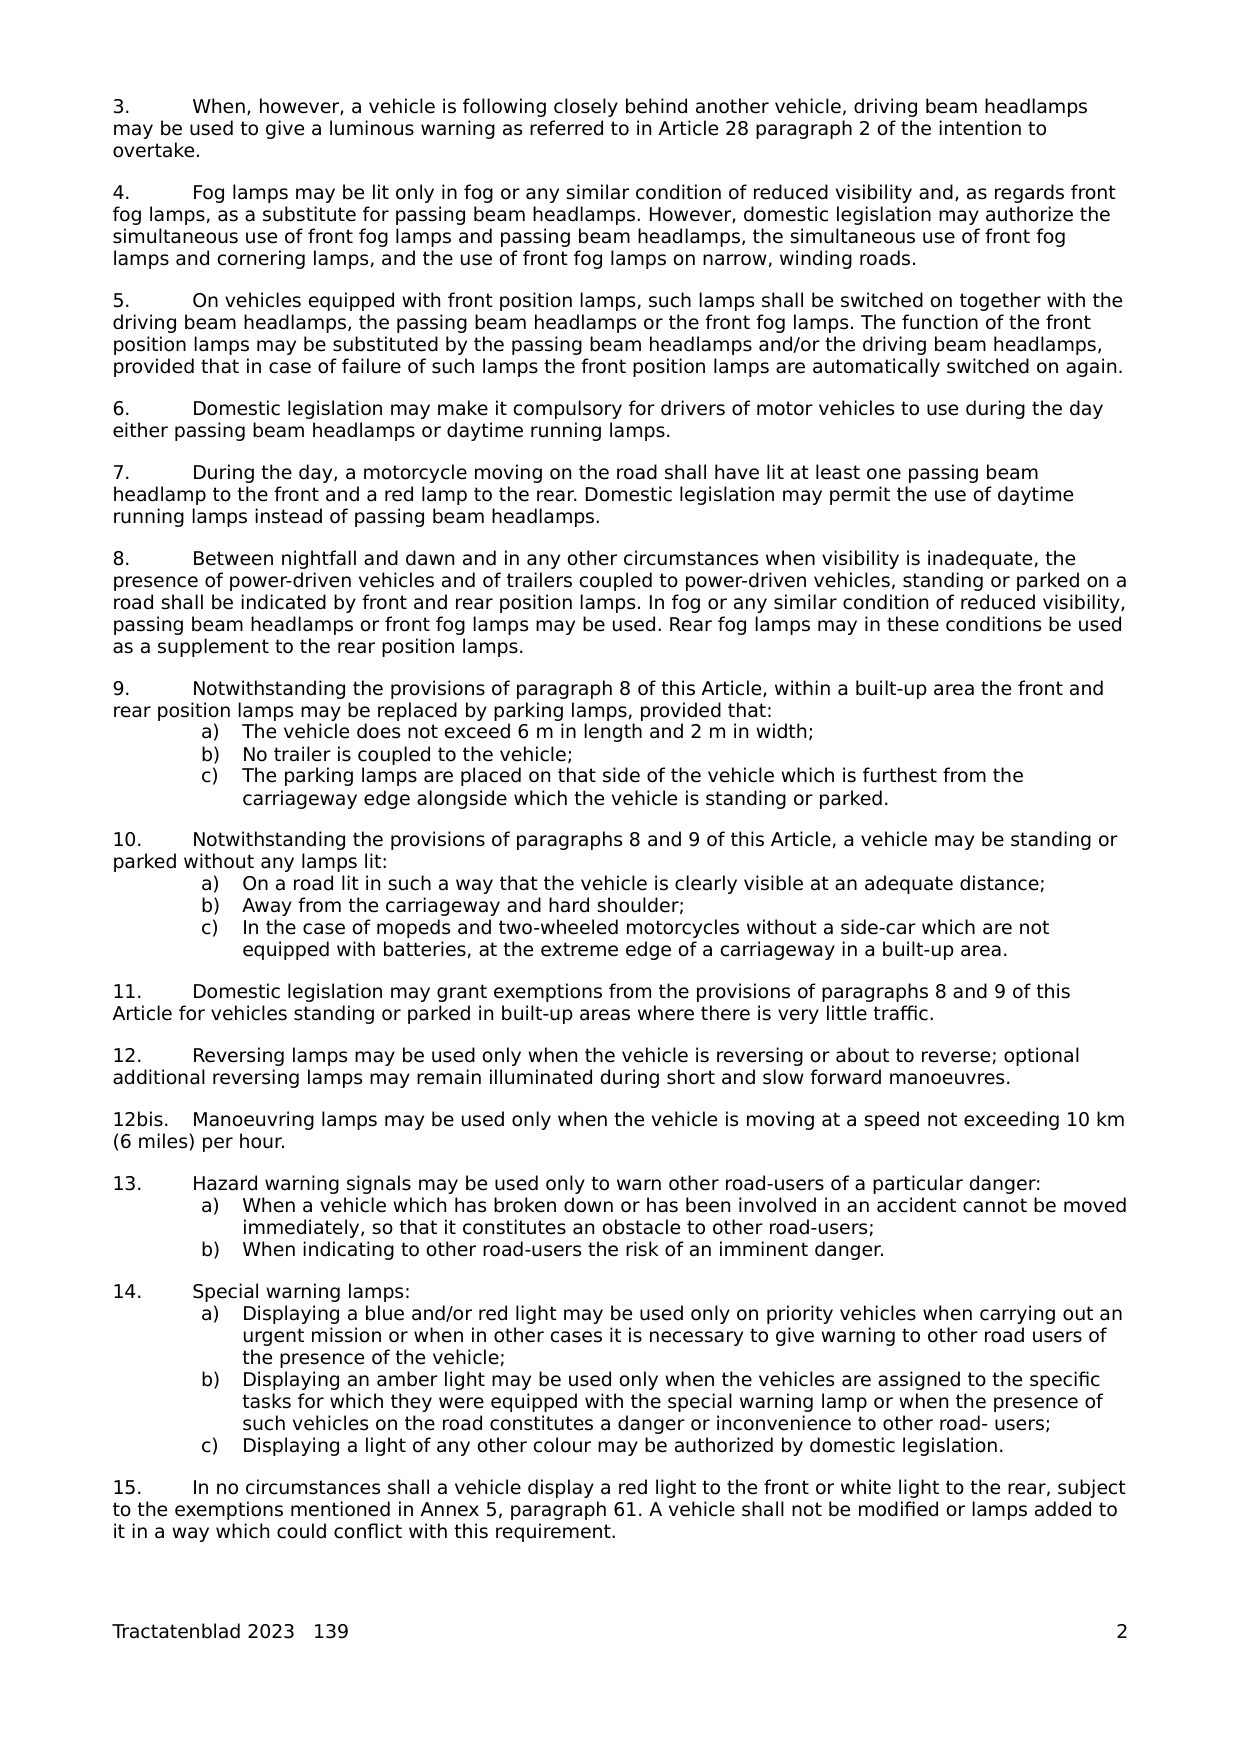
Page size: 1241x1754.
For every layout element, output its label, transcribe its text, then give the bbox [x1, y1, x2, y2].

text 9. Notwithstanding the provisions of paragraph 8 of this Article, within a built-up area the front and rear position lamps may be replaced by parking lamps, provided that: [112, 677, 1128, 721]
text 3. When, however, a vehicle is following closely behind another vehicle, driving beam headlamps may be used to give a luminous warning as referred to in Article 28 paragraph 2 of the intention to overtake. [112, 96, 1128, 162]
text 5. On vehicles equipped with front position lamps, such lamps shall be switched on together with the driving beam headlamps, the passing beam headlamps or the front fog lamps. The function of the front position lamps may be substituted by the passing beam headlamps and/or the driving beam headlamps, provided that in case of failure of such lamps the front position lamps are automatically switched on again. [112, 290, 1128, 378]
text 15. In no circumstances shall a vehicle display a red light to the front or white light to the rear, subject to the exemptions mentioned in Annex 5, paragraph 61. A vehicle shall not be modified or lamps added to it in a way which could conflict with this requirement. [112, 1477, 1128, 1543]
text 10. Notwithstanding the provisions of paragraphs 8 and 9 of this Article, a vehicle may be standing or parked without any lamps lit: [112, 829, 1128, 873]
text b) When indicating to other road-users the risk of an imminent danger. [201, 1239, 1128, 1261]
text 14. Special warning lamps: [112, 1281, 1128, 1303]
text b) No trailer is coupled to the vehicle; [201, 743, 1128, 765]
text 12bis. Manoeuvring lamps may be used only when the vehicle is moving at a speed not exceeding 10 km (6 miles) per hour. [112, 1109, 1128, 1153]
text a) On a road lit in such a way that the vehicle is clearly visible at an adequate distance; [201, 873, 1128, 895]
text 11. Domestic legislation may grant exemptions from the provisions of paragraphs 8 and 9 of this Article for vehicles standing or parked in built-up areas where there is very little traffic. [112, 981, 1128, 1025]
text b) Displaying an amber light may be used only when the vehicles are assigned to the specific tasks for which they were equipped with the special warning lamp or when the presence of such vehicles on the road constitutes a danger or inconvenience to other road- users; [201, 1369, 1128, 1435]
text 6. Domestic legislation may make it compulsory for drivers of motor vehicles to use during the day either passing beam headlamps or daytime running lamps. [112, 398, 1128, 442]
text c) The parking lamps are placed on that side of the vehicle which is furthest from the carriageway edge alongside which the vehicle is standing or parked. [201, 765, 1128, 809]
text 4. Fog lamps may be lit only in fog or any similar condition of reduced visibility and, as regards front fog lamps, as a substitute for passing beam headlamps. However, domestic legislation may authorize the simultaneous use of front fog lamps and passing beam headlamps, the simultaneous use of front fog lamps and cornering lamps, and the use of front fog lamps on narrow, winding roads. [112, 182, 1128, 270]
text c) In the case of mopeds and two-wheeled motorcycles without a side-car which are not equipped with batteries, at the extreme edge of a carriageway in a built-up area. [201, 917, 1128, 961]
text c) Displaying a light of any other colour may be authorized by domestic legislation. [201, 1435, 1128, 1457]
text 13. Hazard warning signals may be used only to warn other road-users of a particular danger: [112, 1173, 1128, 1195]
text 8. Between nightfall and dawn and in any other circumstances when visibility is inadequate, the presence of power-driven vehicles and of trailers coupled to power-driven vehicles, standing or parked on a road shall be indicated by front and rear position lamps. In fog or any similar condition of reduced visibility, passing beam headlamps or front fog lamps may be used. Rear fog lamps may in these conditions be used as a supplement to the rear position lamps. [112, 548, 1128, 657]
text a) The vehicle does not exceed 6 m in length and 2 m in width; [201, 721, 1128, 743]
text a) When a vehicle which has broken down or has been involved in an accident cannot be moved immediately, so that it constitutes an obstacle to other road-users; [201, 1195, 1128, 1239]
text 7. During the day, a motorcycle moving on the road shall have lit at least one passing beam headlamp to the front and a red lamp to the rear. Domestic legislation may permit the use of daytime running lamps instead of passing beam headlamps. [112, 462, 1128, 528]
text b) Away from the carriageway and hard shoulder; [201, 895, 1128, 917]
text a) Displaying a blue and/or red light may be used only on priority vehicles when carrying out an urgent mission or when in other cases it is necessary to give warning to other road users of the presence of the vehicle; [201, 1303, 1128, 1369]
text 12. Reversing lamps may be used only when the vehicle is reversing or about to reverse; optional additional reversing lamps may remain illuminated during short and slow forward manoeuvres. [112, 1045, 1128, 1089]
